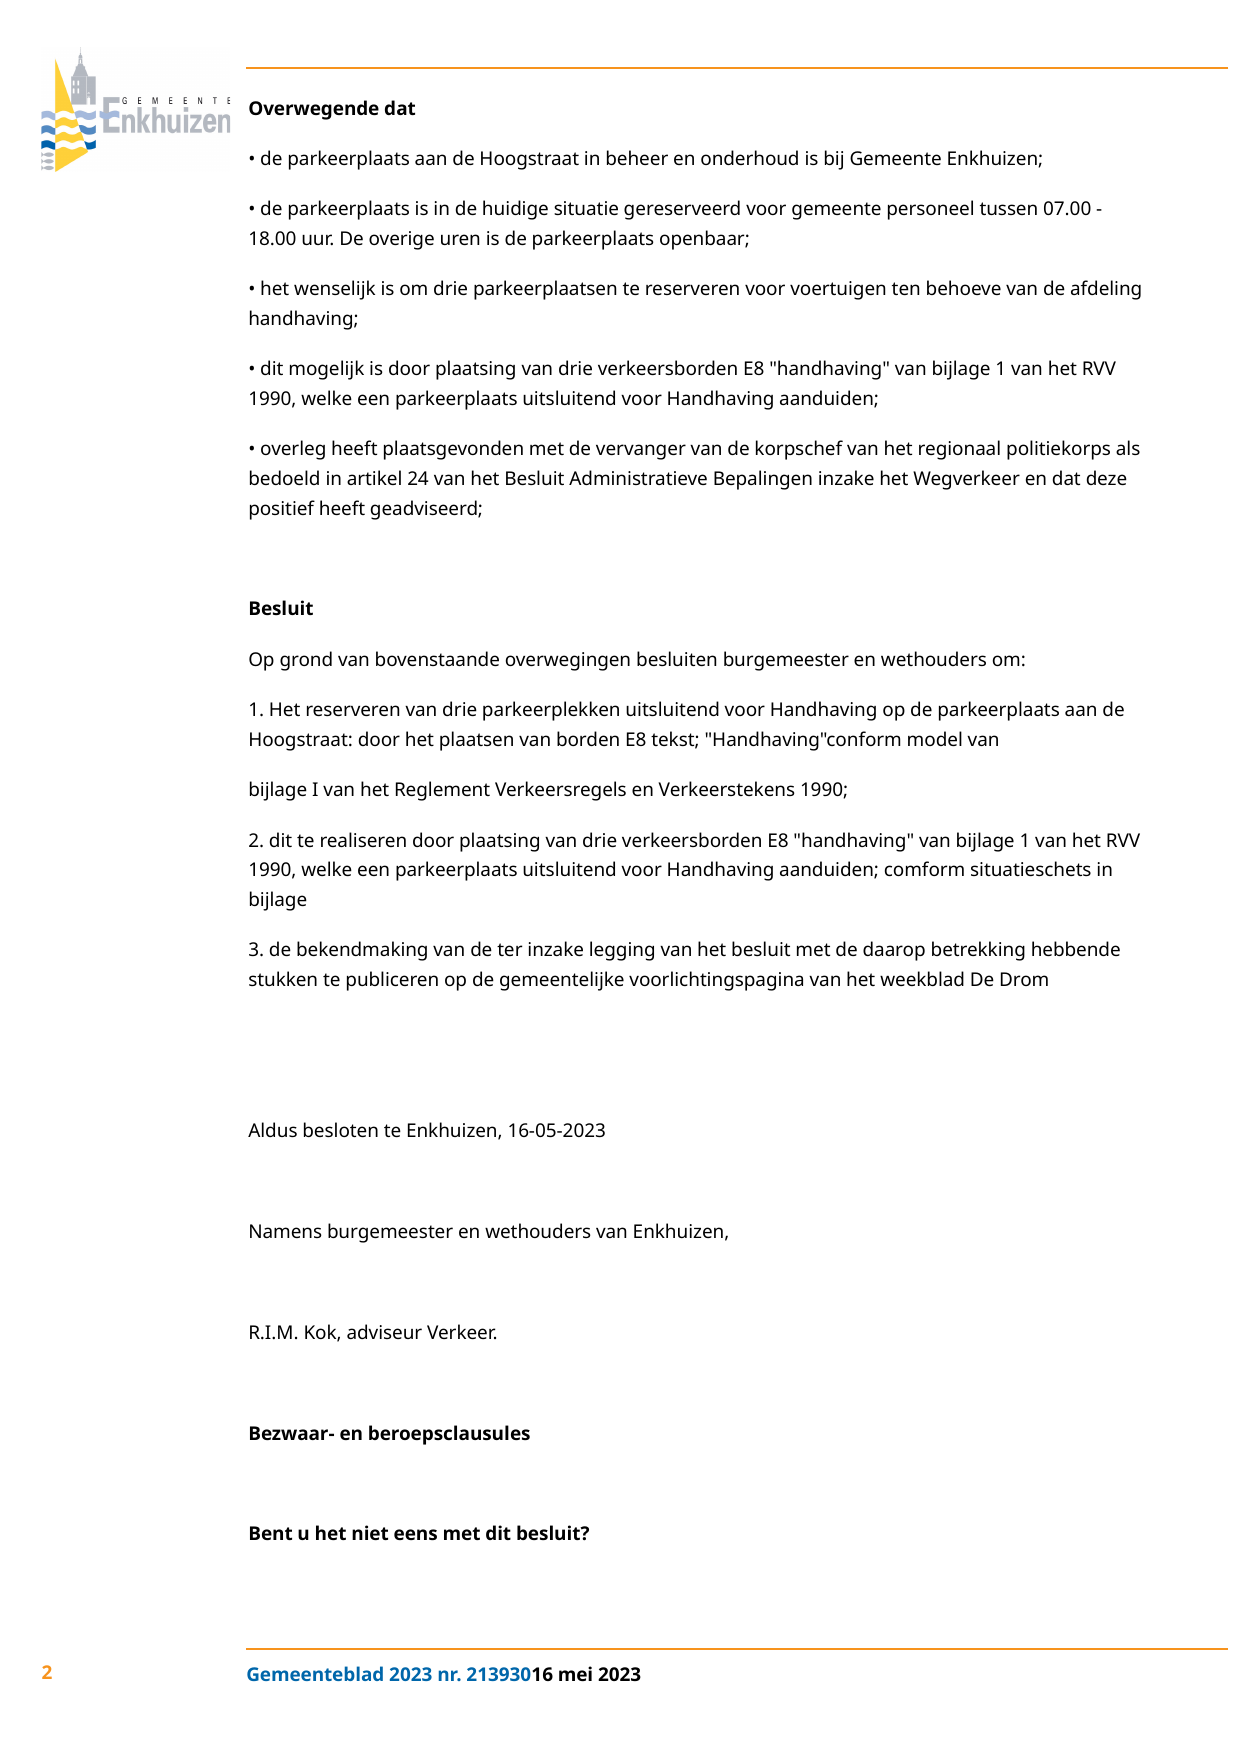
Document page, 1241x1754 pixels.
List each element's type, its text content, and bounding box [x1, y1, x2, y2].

text R.I.M. Kok, adviseur Verkeer. [248, 1319, 1152, 1345]
text Overwegende dat [248, 95, 1152, 121]
text • overleg heeft plaatsgevonden met de vervanger van de korpschef van het regionaal politiekorps als bedoeld in artikel 24 van het Besluit Administratieve Bepalingen inzake het Wegverkeer en dat deze positief heeft geadviseerd; [248, 436, 1152, 521]
text 3. de bekendmaking van de ter inzake legging van het besluit met de daarop betrekking hebbende stukken te publiceren op de gemeentelijke voorlichtingspagina van het weekblad De Drom [248, 936, 1152, 992]
text Bent u het niet eens met dit besluit? [248, 1521, 1152, 1546]
text bijlage I van het Reglement Verkeersregels en Verkeerstekens 1990; [248, 776, 1152, 802]
text 2. dit te realiseren door plaatsing van drie verkeersborden E8 "handhaving" van bijlage 1 van het RVV 1990, welke een parkeerplaats uitsluitend voor Handhaving aanduiden; comform situatieschets in bijlage [248, 827, 1152, 912]
text Bezwaar- en beroepsclausules [248, 1420, 1152, 1446]
text Op grond van bovenstaande overwegingen besluiten burgemeester en wethouders om: [248, 646, 1152, 672]
text • dit mogelijk is door plaatsing van drie verkeersborden E8 "handhaving" van bijlage 1 van het RVV 1990, welke een parkeerplaats uitsluitend voor Handhaving aanduiden; [248, 356, 1152, 411]
text Aldus besloten te Enkhuizen, 16-05-2023 [248, 1117, 1152, 1143]
text • de parkeerplaats is in de huidige situatie gereserveerd voor gemeente personeel tussen 07.00 - 18.00 uur. De overige uren is de parkeerplaats openbaar; [248, 196, 1152, 251]
text • de parkeerplaats aan de Hoogstraat in beheer en onderhoud is bij Gemeente Enkhuizen; [248, 145, 1152, 171]
picture [41, 47, 231, 172]
text Namens burgemeester en wethouders van Enkhuizen, [248, 1218, 1152, 1244]
text • het wenselijk is om drie parkeerplaatsen te reserveren voor voertuigen ten behoeve van de afdeling handhaving; [248, 276, 1152, 331]
text 1. Het reserveren van drie parkeerplekken uitsluitend voor Handhaving op de parkeerplaats aan de Hoogstraat: door het plaatsen van borden E8 tekst; "Handhaving"conform model van [248, 696, 1152, 752]
text Besluit [248, 596, 1152, 621]
